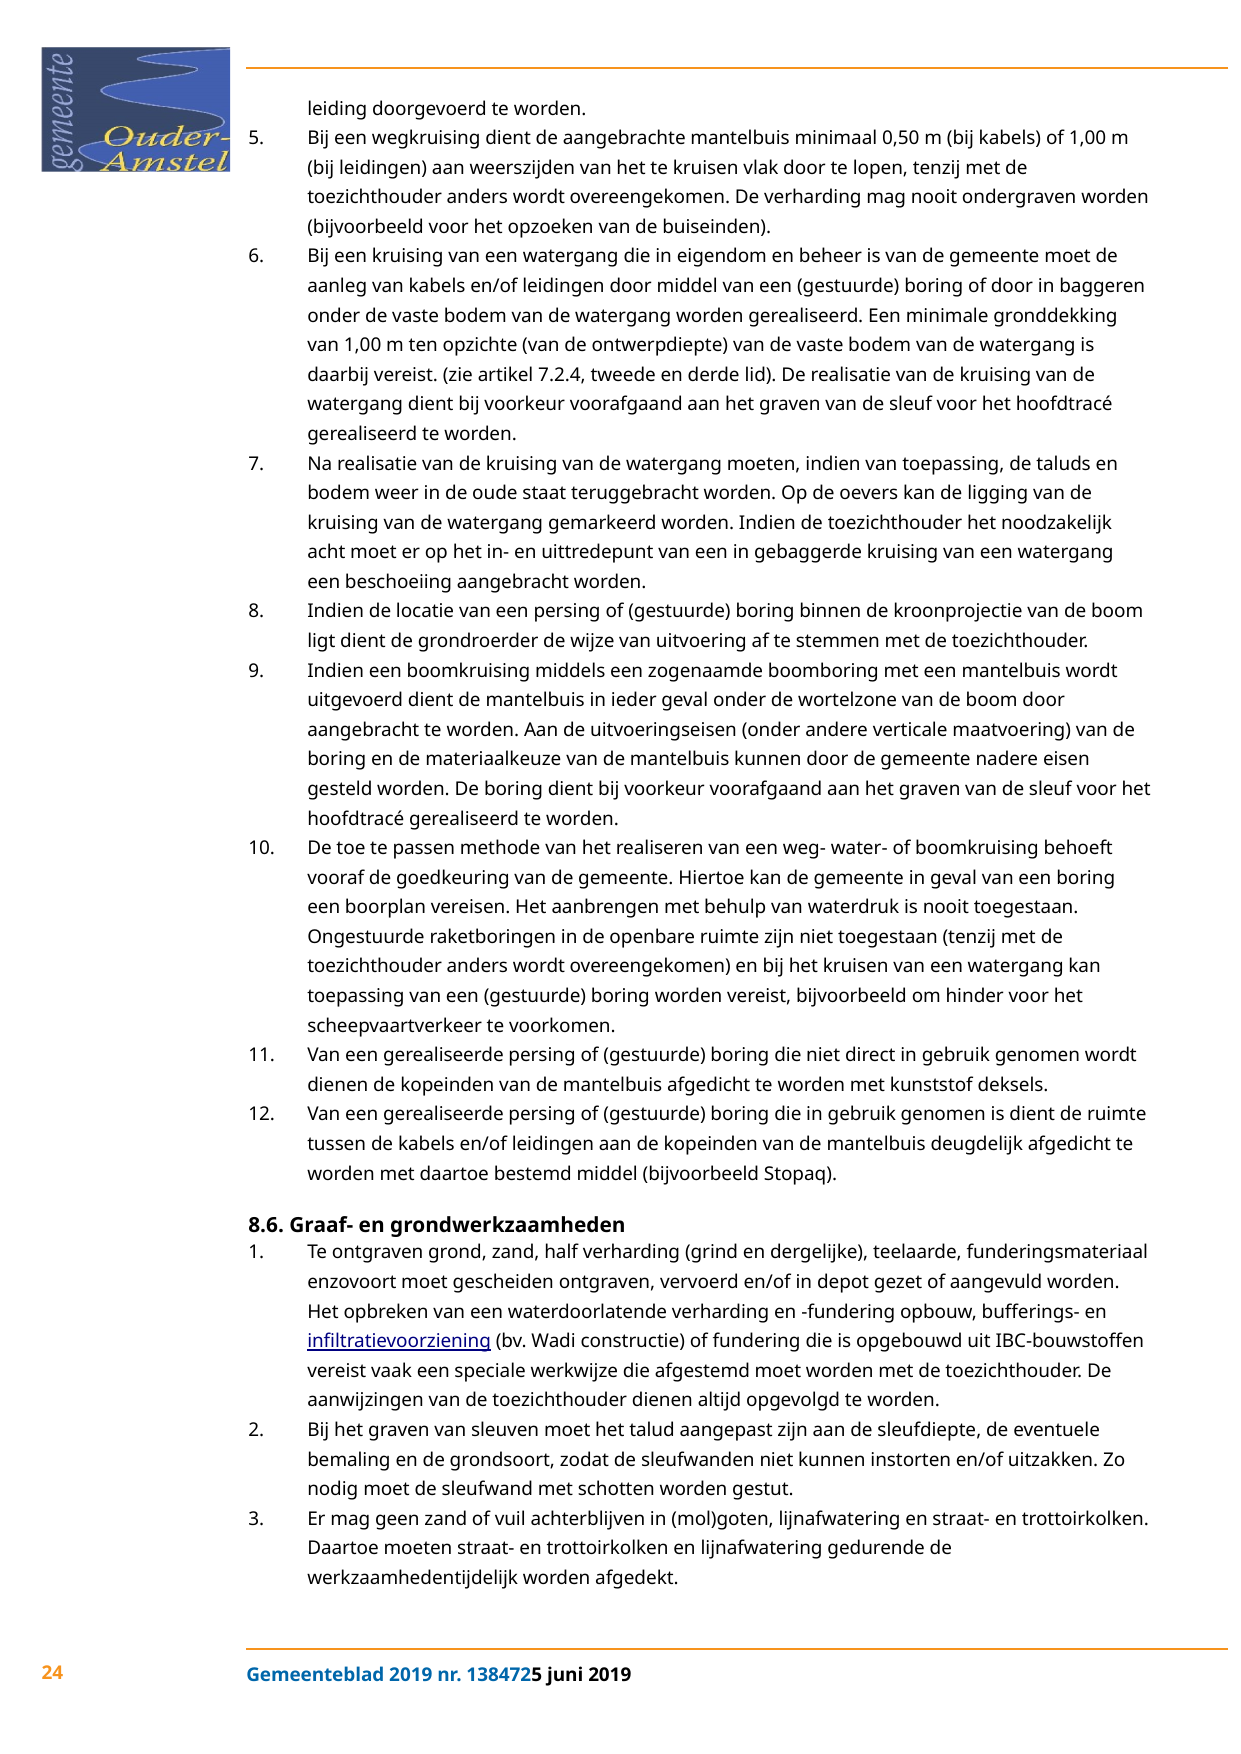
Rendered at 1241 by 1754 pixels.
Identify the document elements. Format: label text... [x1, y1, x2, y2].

list Bij een kruising van een watergang die in eigendom en beheer is van de gemeente moet de aanleg van kabels en/of leidingen door middel van een (gestuurde) boring of door in baggeren onder de vaste bodem van de watergang worden gerealiseerd. Een minimale gronddekking van 1,00 m ten opzichte (van de ontwerpdiepte) van de vaste bodem van de watergang is daarbij vereist. (zie artikel 7.2.4, tweede en derde lid). De realisatie van de kruising van de watergang dient bij voorkeur voorafgaand aan het graven van de sleuf voor het hoofdtracé gerealiseerd te worden. [248, 243, 1152, 446]
list Er mag geen zand of vuil achterblijven in (mol)goten, lijnafwatering en straat- en trottoirkolken. Daartoe moeten straat- en trottoirkolken en lijnafwatering gedurende de werkzaamhedentijdelijk worden afgedekt. [248, 1505, 1152, 1590]
list Te ontgraven grond, zand, half verharding (grind en dergelijke), teelaarde, funderingsmateriaal enzovoort moet gescheiden ontgraven, vervoerd en/of in depot gezet of aangevuld worden. Het opbreken van een waterdoorlatende verharding en -fundering opbouw, bufferings- en infiltratievoorziening (bv. Wadi constructie) of fundering die is opgebouwd uit IBC-bouwstoffen vereist vaak een speciale werkwijze die afgestemd moet worden met de toezichthouder. De aanwijzingen van de toezichthouder dienen altijd opgevolgd te worden. [248, 1239, 1152, 1412]
list Indien de locatie van een persing of (gestuurde) boring binnen de kroonprojectie van de boom ligt dient de grondroerder de wijze van uitvoering af te stemmen met de toezichthouder. [248, 598, 1152, 653]
list Bij een wegkruising dient de aangebrachte mantelbuis minimaal 0,50 m (bij kabels) of 1,00 m (bij leidingen) aan weerszijden van het te kruisen vlak door te lopen, tenzij met de toezichthouder anders wordt overeengekomen. De verharding mag nooit ondergraven worden (bijvoorbeeld voor het opzoeken van de buiseinden). [248, 124, 1152, 239]
text 8.6. Graaf- en grondwerkzaamheden [248, 1210, 1152, 1239]
list De toe te passen methode van het realiseren van een weg- water- of boomkruising behoeft vooraf de goedkeuring van de gemeente. Hiertoe kan de gemeente in geval van een boring een boorplan vereisen. Het aanbrengen met behulp van waterdruk is nooit toegestaan. Ongestuurde raketboringen in de openbare ruimte zijn niet toegestaan (tenzij met de toezichthouder anders wordt overeengekomen) en bij het kruisen van een watergang kan toepassing van een (gestuurde) boring worden vereist, bijvoorbeeld om hinder voor het scheepvaartverkeer te voorkomen. [248, 834, 1152, 1038]
list Van een gerealiseerde persing of (gestuurde) boring die in gebruik genomen is dient de ruimte tussen de kabels en/of leidingen aan de kopeinden van de mantelbuis deugdelijk afgedicht te worden met daartoe bestemd middel (bijvoorbeeld Stopaq). [248, 1101, 1152, 1186]
list Bij het graven van sleuven moet het talud aangepast zijn aan de sleufdiepte, de eventuele bemaling en de grondsoort, zodat de sleufwanden niet kunnen instorten en/of uitzakken. Zo nodig moet de sleufwand met schotten worden gestut. [248, 1416, 1152, 1501]
list Van een gerealiseerde persing of (gestuurde) boring die niet direct in gebruik genomen wordt dienen de kopeinden van de mantelbuis afgedicht te worden met kunststof deksels. [248, 1041, 1152, 1097]
list Na realisatie van de kruising van de watergang moeten, indien van toepassing, de taluds en bodem weer in de oude staat teruggebracht worden. Op de oevers kan de ligging van de kruising van de watergang gemarkeerd worden. Indien de toezichthouder het noodzakelijk acht moet er op het in- en uittredepunt van een in gebaggerde kruising van een watergang een beschoeiing aangebracht worden. [248, 450, 1152, 594]
picture [41, 47, 231, 172]
list leiding doorgevoerd te worden. [248, 95, 1152, 121]
list Indien een boomkruising middels een zogenaamde boomboring met een mantelbuis wordt uitgevoerd dient de mantelbuis in ieder geval onder de wortelzone van de boom door aangebracht te worden. Aan de uitvoeringseisen (onder andere verticale maatvoering) van de boring en de materiaalkeuze van de mantelbuis kunnen door de gemeente nadere eisen gesteld worden. De boring dient bij voorkeur voorafgaand aan het graven van de sleuf voor het hoofdtracé gerealiseerd te worden. [248, 657, 1152, 831]
